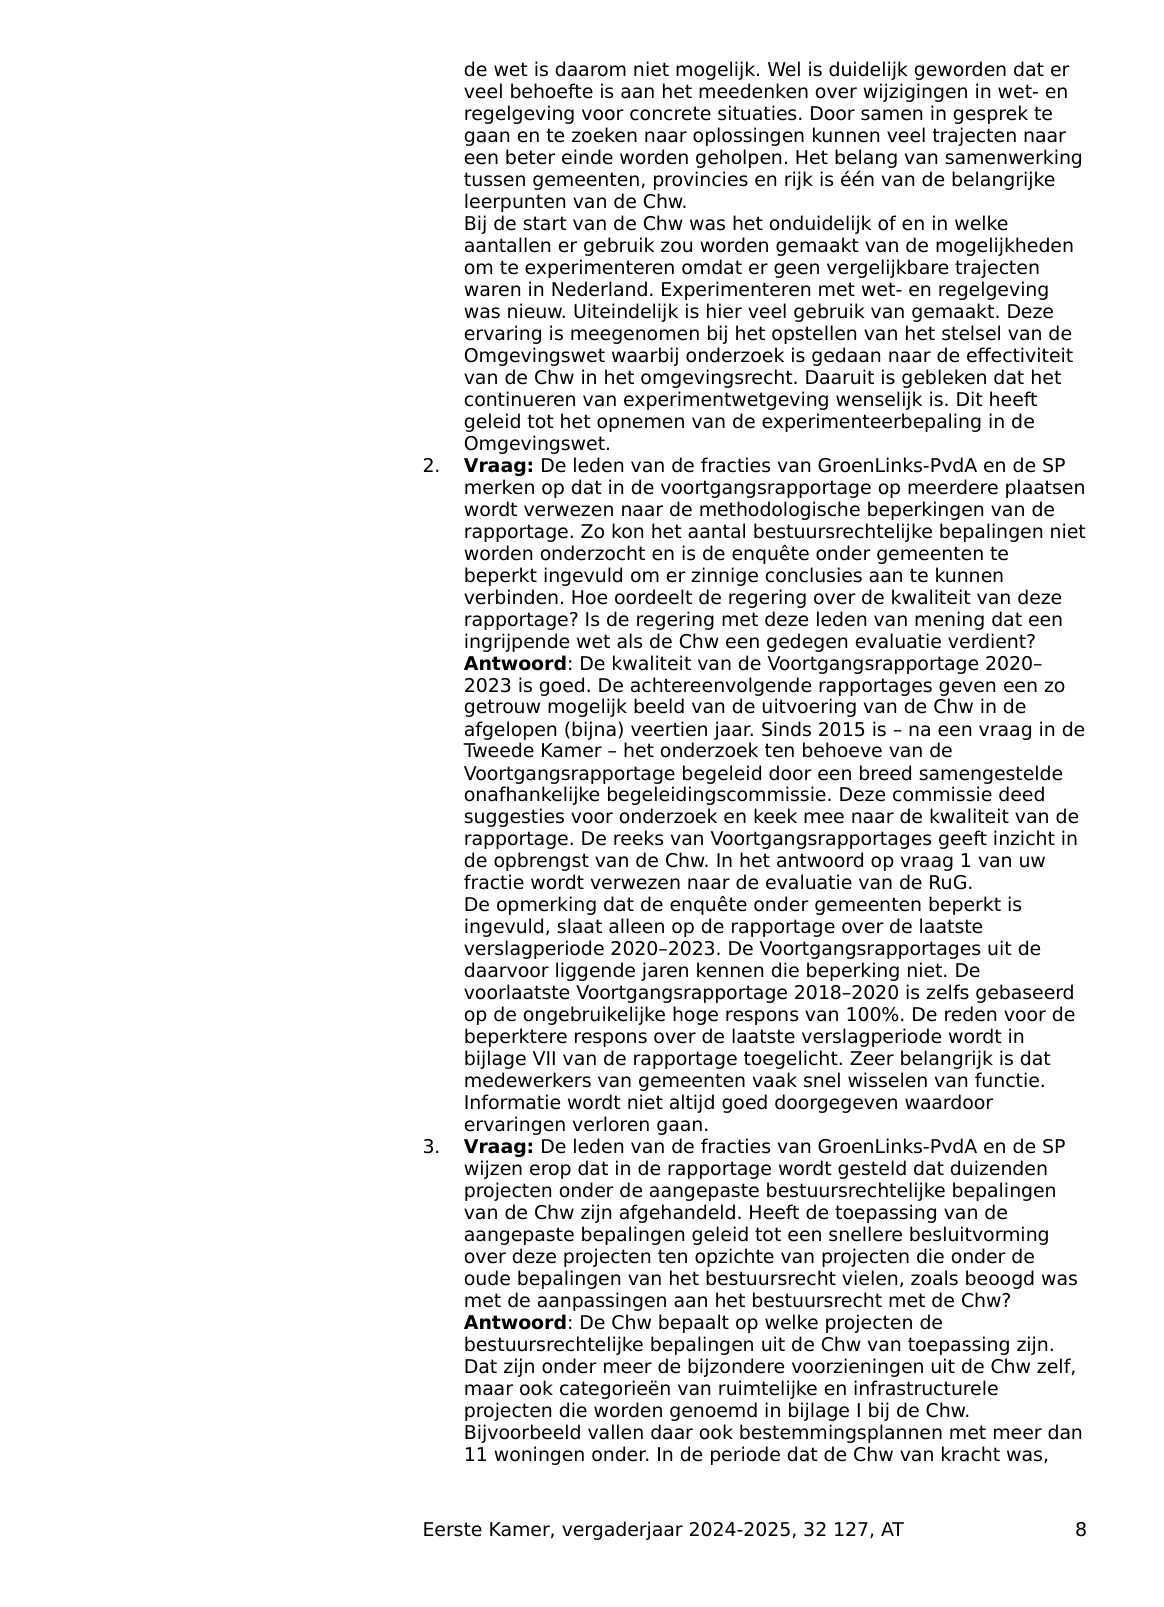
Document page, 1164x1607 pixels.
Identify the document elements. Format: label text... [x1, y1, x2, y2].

text Antwoord: De kwaliteit van de Voortgangsrapportage 2020–2023 is goed. De achtereenvolgende rapportages geven een zo getrouw mogelijk beeld van de uitvoering van de Chw in de afgelopen (bijna) veertien jaar. Sinds 2015 is – na een vraag in de Tweede Kamer – het onderzoek ten behoeve van de Voortgangsrapportage begeleid door een breed samengestelde onafhankelijke begeleidingscommissie. Deze commissie deed suggesties voor onderzoek en keek mee naar de kwaliteit van de rapportage. De reeks van Voortgangsrapportages geeft inzicht in de opbrengst van de Chw. In het antwoord op vraag 1 van uw fractie wordt verwezen naar de evaluatie van de RuG. [464, 652, 1087, 894]
text Bij de start van de Chw was het onduidelijk of en in welke aantallen er gebruik zou worden gemaakt van de mogelijkheden om te experimenteren omdat er geen vergelijkbare trajecten waren in Nederland. Experimenteren met wet- en regelgeving was nieuw. Uiteindelijk is hier veel gebruik van gemaakt. Deze ervaring is meegenomen bij het opstellen van het stelsel van de Omgevingswet waarbij onderzoek is gedaan naar de effectiviteit van de Chw in het omgevingsrecht. Daaruit is gebleken dat het continueren van experimentwetgeving wenselijk is. Dit heeft geleid tot het opnemen van de experimenteerbepaling in de Omgevingswet. [464, 213, 1087, 455]
text De opmerking dat de enquête onder gemeenten beperkt is ingevuld, slaat alleen op de rapportage over de laatste verslagperiode 2020–2023. De Voortgangsrapportages uit de daarvoor liggende jaren kennen die beperking niet. De voorlaatste Voortgangsrapportage 2018–2020 is zelfs gebaseerd op de ongebruikelijke hoge respons van 100%. De reden voor de beperktere respons over de laatste verslagperiode wordt in bijlage VII van de rapportage toegelicht. Zeer belangrijk is dat medewerkers van gemeenten vaak snel wisselen van functie. Informatie wordt niet altijd goed doorgegeven waardoor ervaringen verloren gaan. [464, 894, 1087, 1136]
text de wet is daarom niet mogelijk. Wel is duidelijk geworden dat er veel behoefte is aan het meedenken over wijzigingen in wet- en regelgeving voor concrete situaties. Door samen in gesprek te gaan en te zoeken naar oplossingen kunnen veel trajecten naar een beter einde worden geholpen. Het belang van samenwerking tussen gemeenten, provincies en rijk is één van de belangrijke leerpunten van de Chw. [464, 59, 1087, 213]
text Antwoord: De Chw bepaalt op welke projecten de bestuursrechtelijke bepalingen uit de Chw van toepassing zijn. Dat zijn onder meer de bijzondere voorzieningen uit de Chw zelf, maar ook categorieën van ruimtelijke en infrastructurele projecten die worden genoemd in bijlage I bij de Chw. Bijvoorbeeld vallen daar ook bestemmingsplannen met meer dan 11 woningen onder. In de periode dat de Chw van kracht was, [464, 1312, 1087, 1466]
text 3. Vraag: De leden van de fracties van GroenLinks-PvdA en de SP wijzen erop dat in de rapportage wordt gesteld dat duizenden projecten onder de aangepaste bestuursrechtelijke bepalingen van de Chw zijn afgehandeld. Heeft de toepassing van de aangepaste bepalingen geleid tot een snellere besluitvorming over deze projecten ten opzichte van projecten die onder de oude bepalingen van het bestuursrecht vielen, zoals beoogd was met de aanpassingen aan het bestuursrecht met de Chw? [422, 1136, 1087, 1312]
text 2. Vraag: De leden van de fracties van GroenLinks-PvdA en de SP merken op dat in de voortgangsrapportage op meerdere plaatsen wordt verwezen naar de methodologische beperkingen van de rapportage. Zo kon het aantal bestuursrechtelijke bepalingen niet worden onderzocht en is de enquête onder gemeenten te beperkt ingevuld om er zinnige conclusies aan te kunnen verbinden. Hoe oordeelt de regering over de kwaliteit van deze rapportage? Is de regering met deze leden van mening dat een ingrijpende wet als de Chw een gedegen evaluatie verdient? [422, 455, 1087, 652]
